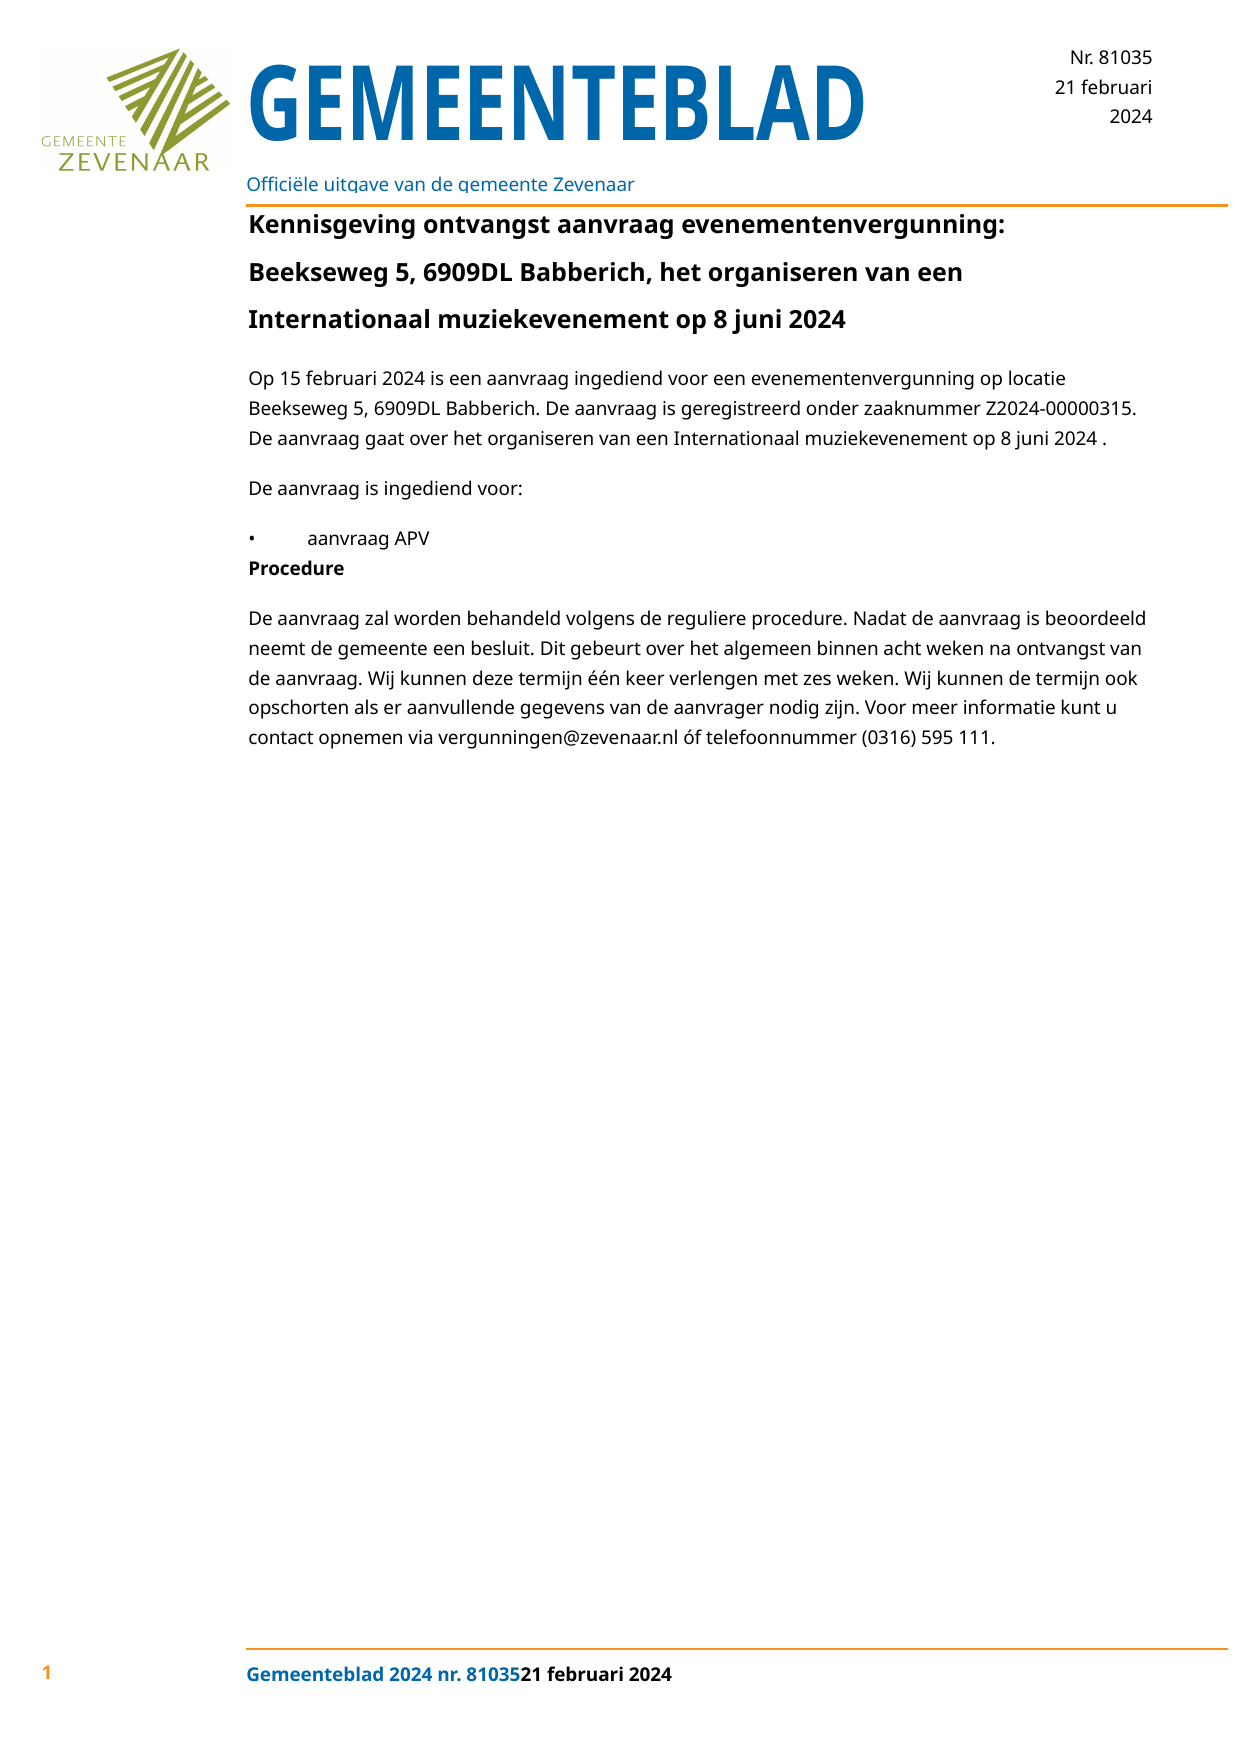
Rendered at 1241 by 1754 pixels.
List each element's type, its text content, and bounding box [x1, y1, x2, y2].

text De aanvraag zal worden behandeld volgens de reguliere procedure. Nadat de aanvraag is beoordeeld neemt de gemeente een besluit. Dit gebeurt over het algemeen binnen acht weken na ontvangst van de aanvraag. Wij kunnen deze termijn één keer verlengen met zes weken. Wij kunnen de termijn ook opschorten als er aanvullende gegevens van de aanvrager nodig zijn. Voor meer informatie kunt u contact opnemen via vergunningen@zevenaar.nl óf telefoonnummer (0316) 595 111. [248, 606, 1152, 749]
text Op 15 februari 2024 is een aanvraag ingediend voor een evenementenvergunning op locatie Beekseweg 5, 6909DL Babberich. De aanvraag is geregistreerd onder zaaknummer Z2024-00000315. De aanvraag gaat over het organiseren van een Internationaal muziekevenement op 8 juni 2024 . [248, 366, 1152, 450]
picture [41, 47, 231, 172]
text De aanvraag is ingediend voor: [248, 475, 1152, 501]
list aanvraag APV [248, 526, 1152, 551]
text Procedure [248, 555, 1152, 581]
text Kennisgeving ontvangst aanvraag evenementenvergunning: Beekseweg 5, 6909DL Babberich, het organiseren van een Internationaal muziekevenement op 8 juni 2024 [248, 207, 1152, 336]
